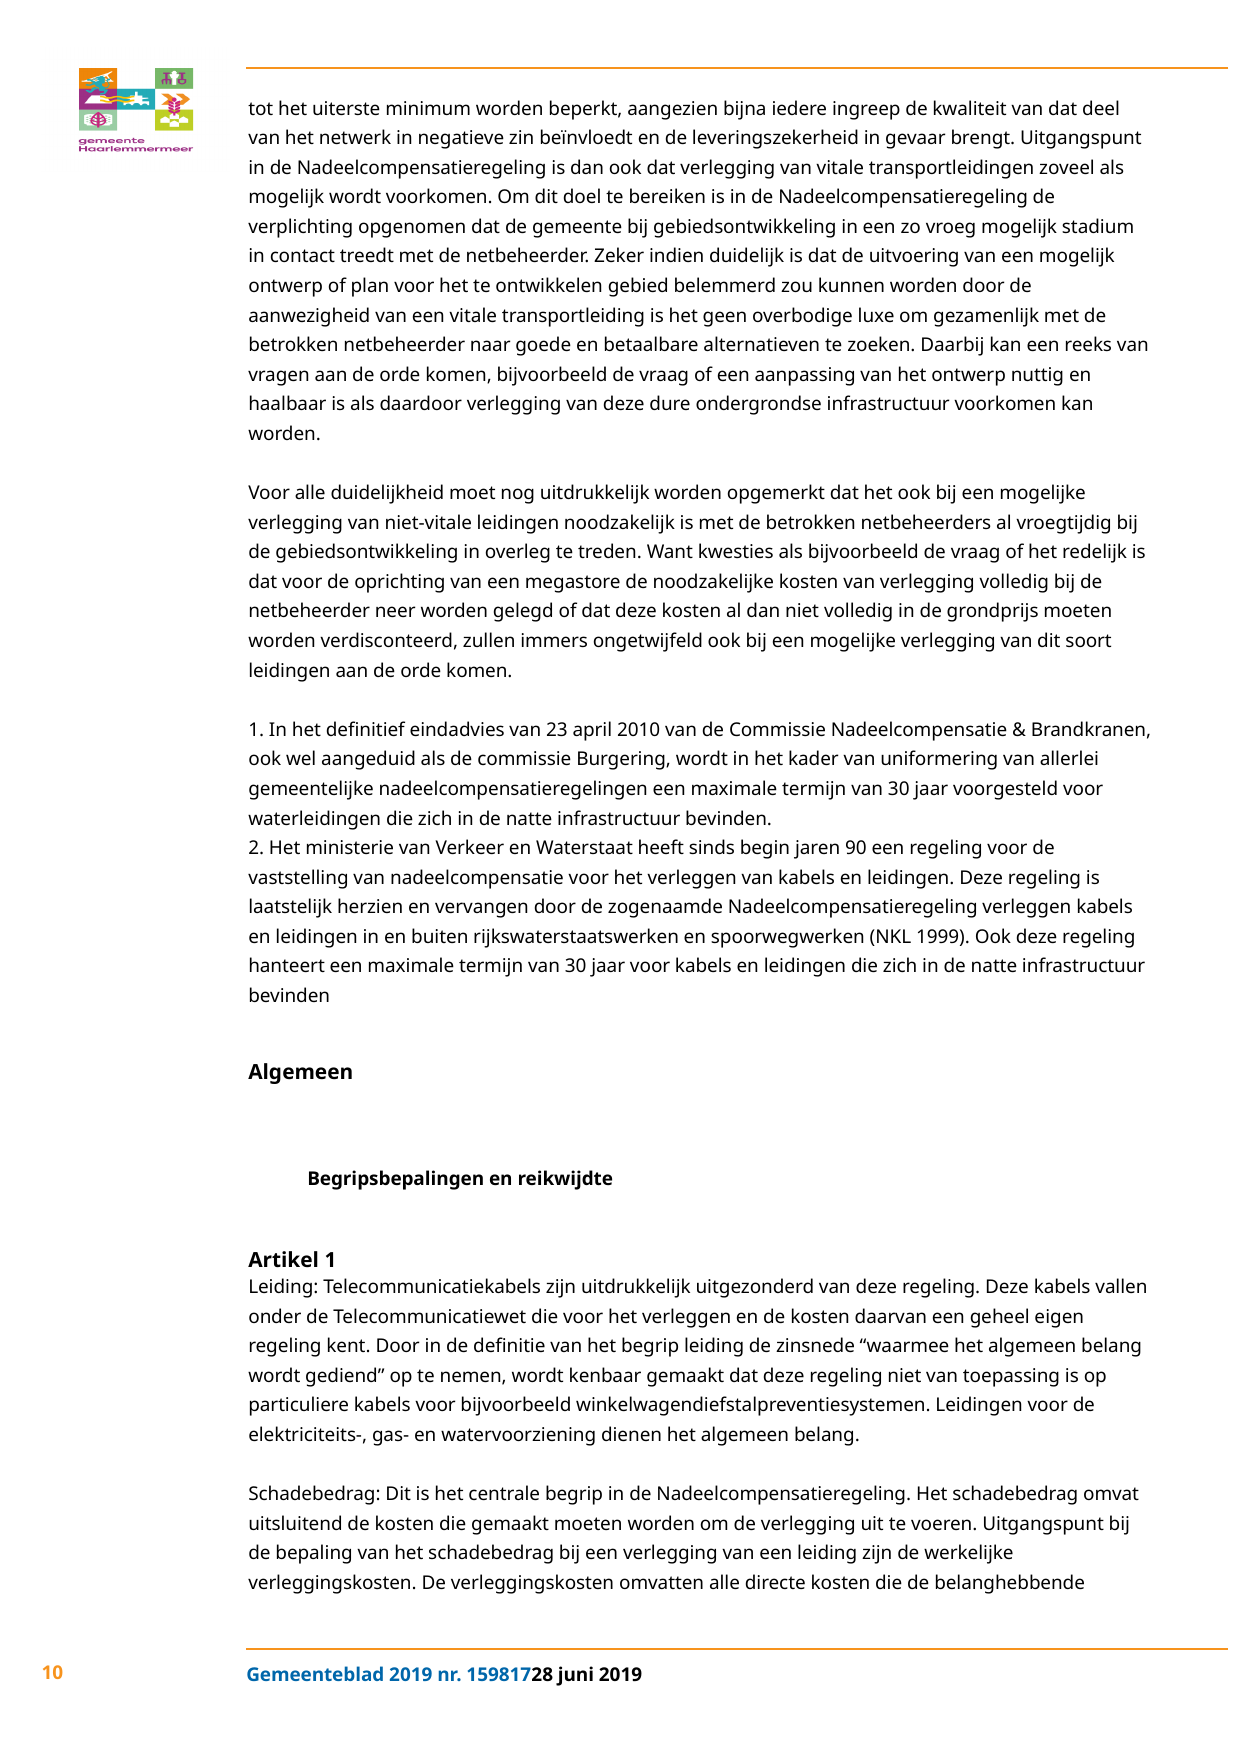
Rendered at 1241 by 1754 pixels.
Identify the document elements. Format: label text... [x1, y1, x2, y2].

text Voor alle duidelijkheid moet nog uitdrukkelijk worden opgemerkt dat het ook bij een mogelijke verlegging van niet-vitale leidingen noodzakelijk is met de betrokken netbeheerders al vroegtijdig bij de gebiedsontwikkeling in overleg te treden. Want kwesties als bijvoorbeeld de vraag of het redelijk is dat voor de oprichting van een megastore de noodzakelijke kosten van verlegging volledig bij de netbeheerder neer worden gelegd of dat deze kosten al dan niet volledig in de grondprijs moeten worden verdisconteerd, zullen immers ongetwijfeld ook bij een mogelijke verlegging van dit soort leidingen aan de orde komen. [248, 479, 1152, 683]
text 2. Het ministerie van Verkeer en Waterstaat heeft sinds begin jaren 90 een regeling voor de vaststelling van nadeelcompensatie voor het verleggen van kabels en leidingen. Deze regeling is laatstelijk herzien en vervangen door de zogenaamde Nadeelcompensatieregeling verleggen kabels en leidingen in en buiten rijkswaterstaatswerken en spoorwegwerken (NKL 1999). Ook deze regeling hanteert een maximale termijn van 30 jaar voor kabels en leidingen die zich in de natte infrastructuur bevinden [248, 834, 1152, 1008]
text 1. In het definitief eindadvies van 23 april 2010 van de Commissie Nadeelcompensatie & Brandkranen, ook wel aangeduid als de commissie Burgering, wordt in het kader van uniformering van allerlei gemeentelijke nadeelcompensatieregelingen een maximale termijn van 30 jaar voorgesteld voor waterleidingen die zich in de natte infrastructuur bevinden. [248, 716, 1152, 831]
text Leiding: Telecommunicatiekabels zijn uitdrukkelijk uitgezonderd van deze regeling. Deze kabels vallen onder de Telecommunicatiewet die voor het verleggen en de kosten daarvan een geheel eigen regeling kent. Door in de definitie van het begrip leiding de zinsnede “waarmee het algemeen belang wordt gediend” op te nemen, wordt kenbaar gemaakt dat deze regeling niet van toepassing is op particuliere kabels voor bijvoorbeeld winkelwagendiefstalpreventiesystemen. Leidingen voor de elektriciteits-, gas- en watervoorziening dienen het algemeen belang. [248, 1273, 1152, 1447]
text tot het uiterste minimum worden beperkt, aangezien bijna iedere ingreep de kwaliteit van dat deel van het netwerk in negatieve zin beïnvloedt en de leveringszekerheid in gevaar brengt. Uitgangspunt in de Nadeelcompensatieregeling is dan ook dat verlegging van vitale transportleidingen zoveel als mogelijk wordt voorkomen. Om dit doel te bereiken is in de Nadeelcompensatieregeling de verplichting opgenomen dat de gemeente bij gebiedsontwikkeling in een zo vroeg mogelijk stadium in contact treedt met de netbeheerder. Zeker indien duidelijk is dat de uitvoering van een mogelijk ontwerp of plan voor het te ontwikkelen gebied belemmerd zou kunnen worden door de aanwezigheid van een vitale transportleiding is het geen overbodige luxe om gezamenlijk met de betrokken netbeheerder naar goede en betaalbare alternatieven te zoeken. Daarbij kan een reeks van vragen aan de orde komen, bijvoorbeeld de vraag of een aanpassing van het ontwerp nuttig en haalbaar is als daardoor verlegging van deze dure ondergrondse infrastructuur voorkomen kan worden. [248, 95, 1152, 446]
text Schadebedrag: Dit is het centrale begrip in de Nadeelcompensatieregeling. Het schadebedrag omvat uitsluitend de kosten die gemaakt moeten worden om de verlegging uit te voeren. Uitgangspunt bij de bepaling van het schadebedrag bij een verlegging van een leiding zijn de werkelijke verleggingskosten. De verleggingskosten omvatten alle directe kosten die de belanghebbende [248, 1480, 1152, 1595]
text Artikel 1 [248, 1245, 1152, 1273]
text Algemeen [248, 1057, 1152, 1086]
list Begripsbepalingen en reikwijdte [248, 1165, 1152, 1191]
picture [41, 47, 231, 172]
